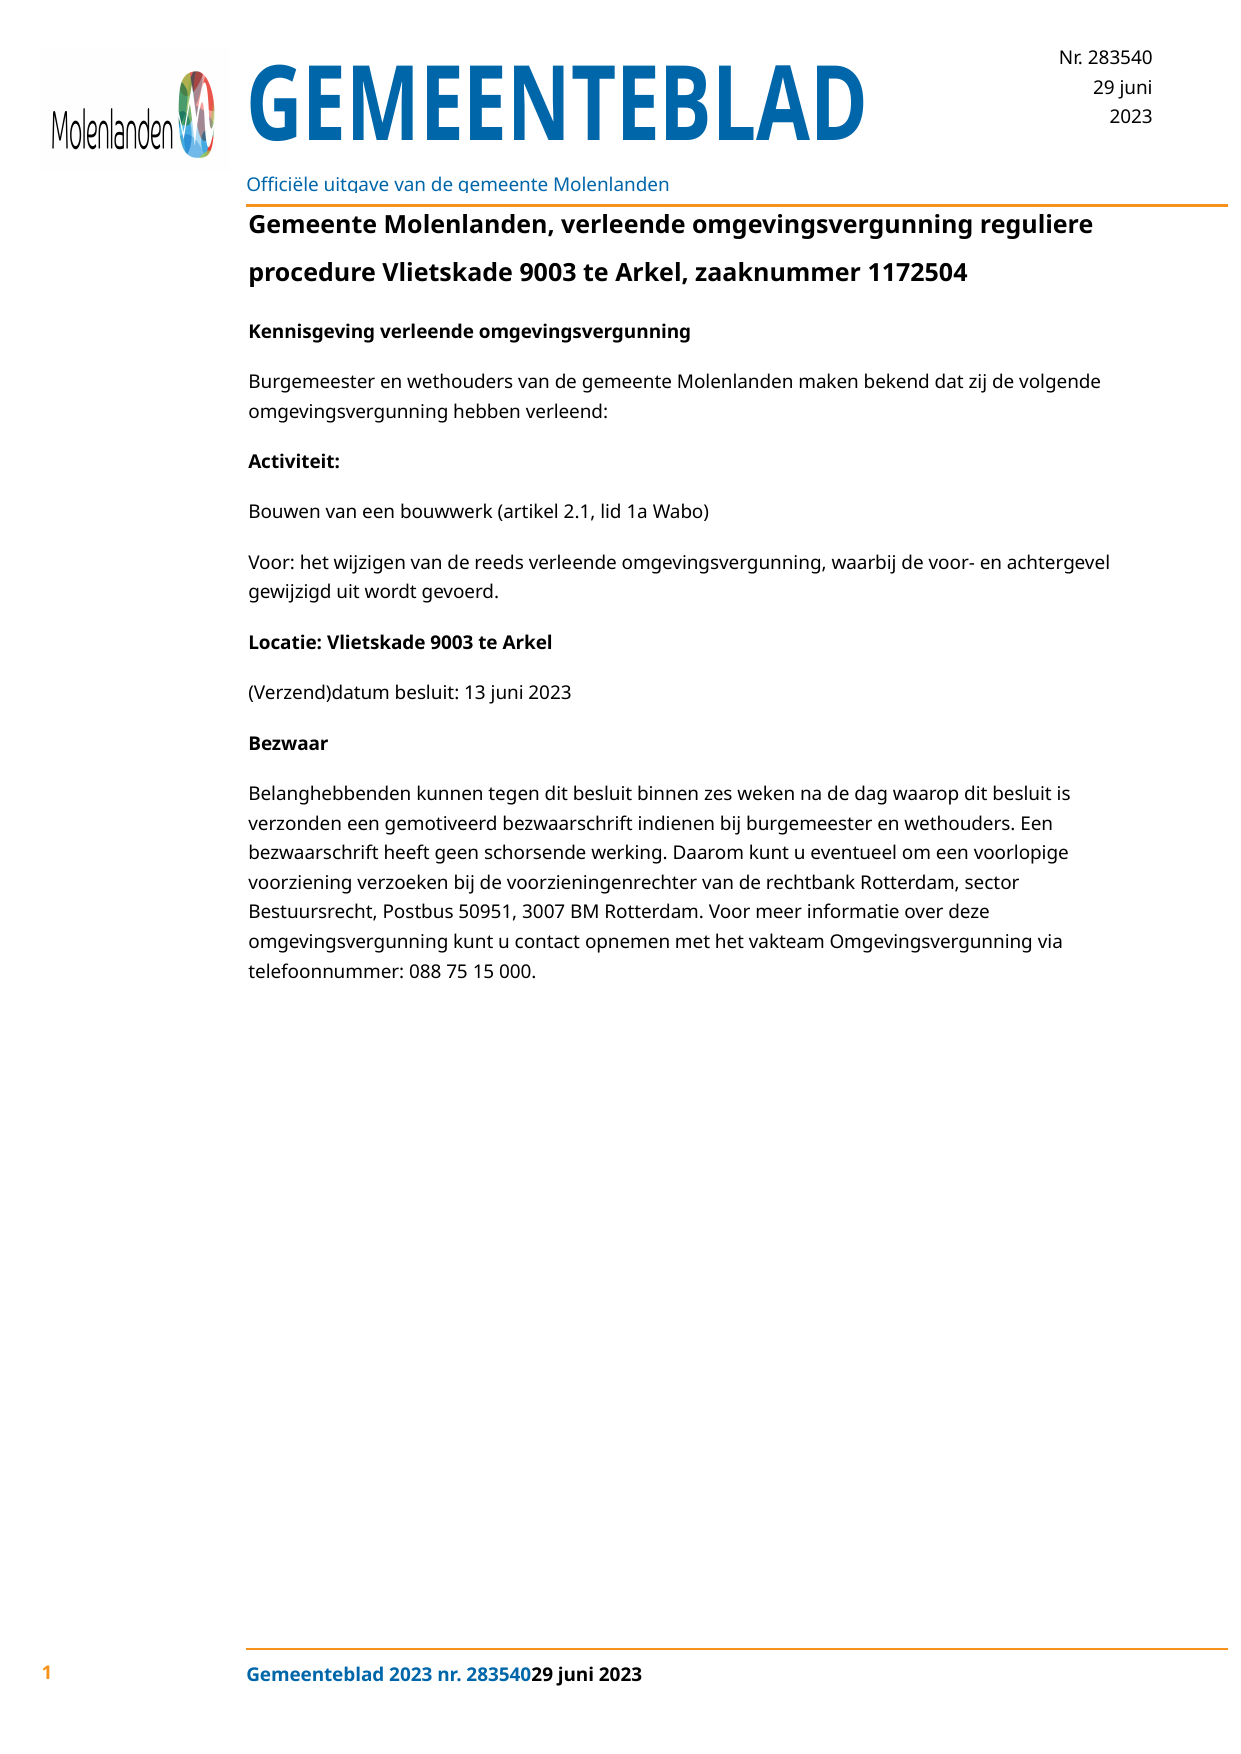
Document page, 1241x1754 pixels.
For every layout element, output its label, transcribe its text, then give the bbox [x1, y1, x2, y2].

text Activiteit: [248, 448, 1152, 474]
picture [41, 47, 231, 172]
text Bezwaar [248, 730, 1152, 756]
text Belanghebbenden kunnen tegen dit besluit binnen zes weken na de dag waarop dit besluit is verzonden een gemotiveerd bezwaarschrift indienen bij burgemeester en wethouders. Een bezwaarschrift heeft geen schorsende werking. Daarom kunt u eventueel om een voorlopige voorziening verzoeken bij de voorzieningenrechter van de rechtbank Rotterdam, sector Bestuursrecht, Postbus 50951, 3007 BM Rotterdam. Voor meer informatie over deze omgevingsvergunning kunt u contact opnemen met het vakteam Omgevingsvergunning via telefoonnummer: 088 75 15 000. [248, 780, 1152, 984]
text Gemeente Molenlanden, verleende omgevingsvergunning reguliere procedure Vlietskade 9003 te Arkel, zaaknummer 1172504 [248, 207, 1152, 288]
text Voor: het wijzigen van de reeds verleende omgevingsvergunning, waarbij de voor- en achtergevel gewijzigd uit wordt gevoerd. [248, 549, 1152, 604]
text Bouwen van een bouwwerk (artikel 2.1, lid 1a Wabo) [248, 499, 1152, 524]
text Burgemeester en wethouders van de gemeente Molenlanden maken bekend dat zij de volgende omgevingsvergunning hebben verleend: [248, 368, 1152, 424]
text Locatie: Vlietskade 9003 te Arkel [248, 629, 1152, 655]
text (Verzend)datum besluit: 13 juni 2023 [248, 679, 1152, 705]
text Kennisgeving verleende omgevingsvergunning [248, 318, 1152, 344]
